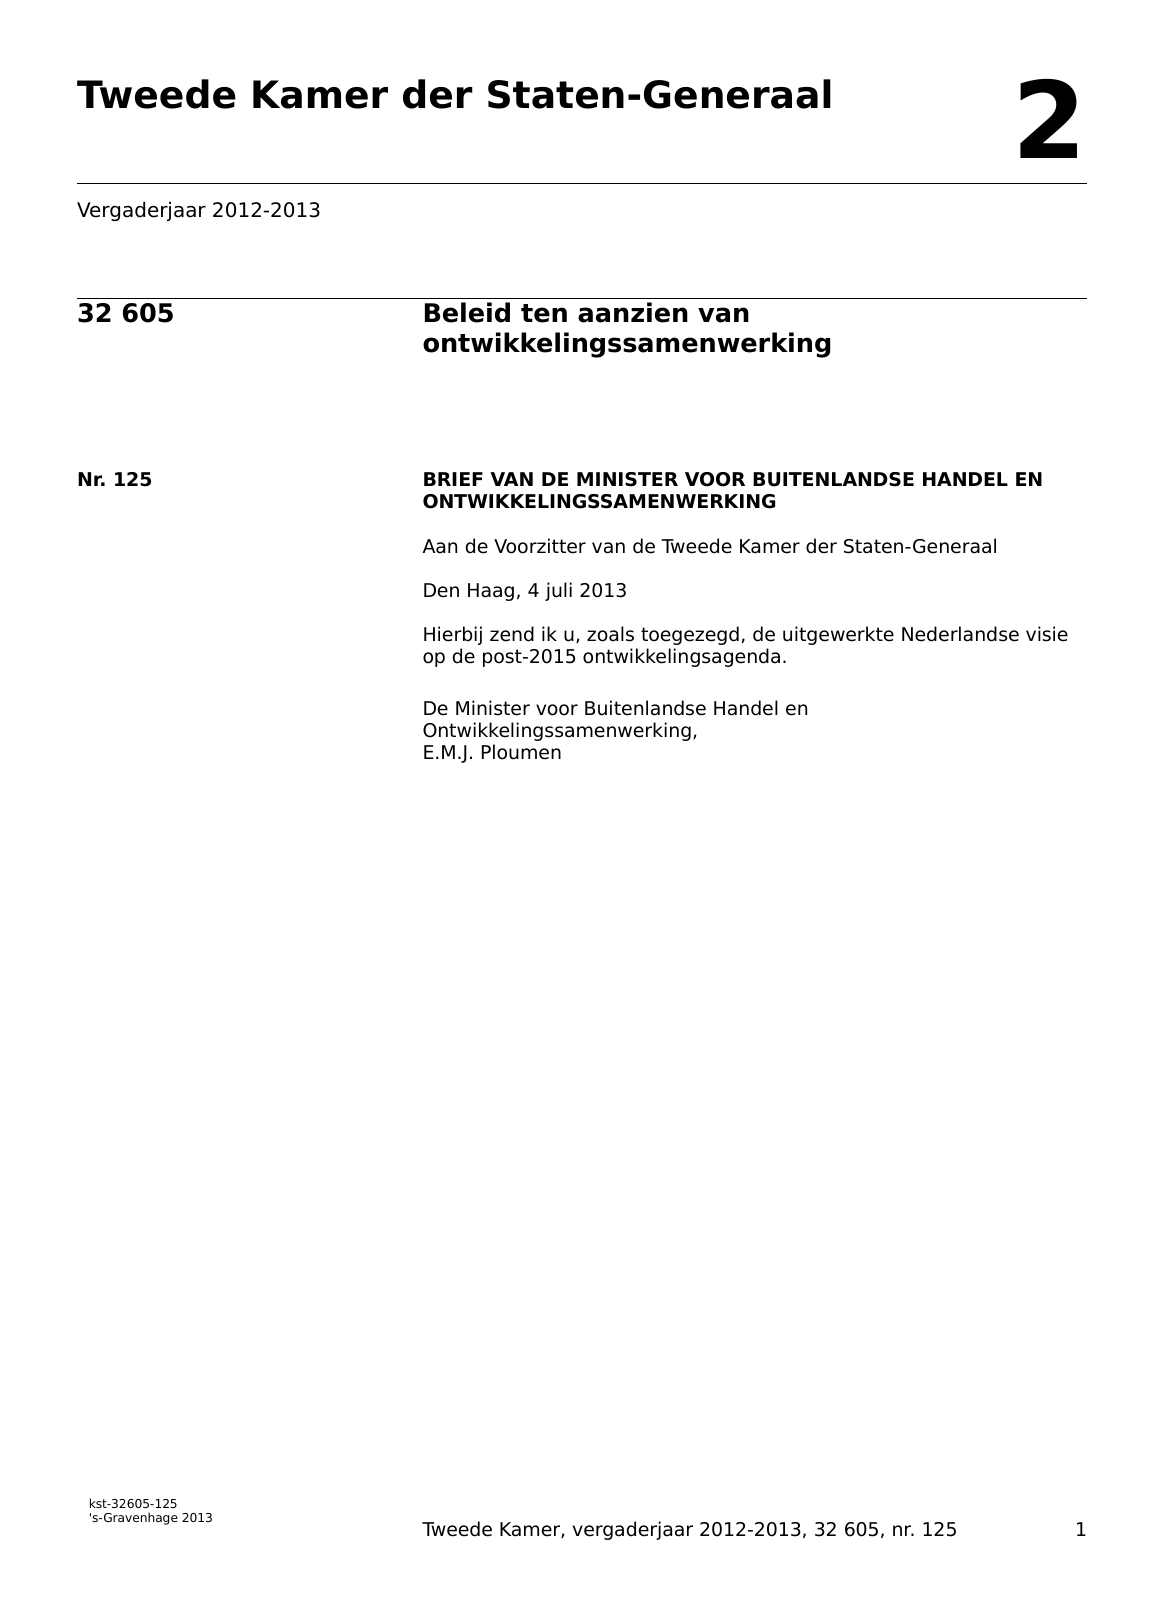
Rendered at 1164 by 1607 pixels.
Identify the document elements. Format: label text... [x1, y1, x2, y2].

text Hierbij zend ik u, zoals toegezegd, de uitgewerkte Nederlandse visie op de post-2015 ontwikkelingsagenda. [422, 624, 1087, 668]
text Den Haag, 4 juli 2013 [422, 580, 1087, 602]
text kst-32605-125 [88, 1497, 323, 1511]
subtitle Nr. 125 BRIEF VAN DE MINISTER VOOR BUITENLANDSE HANDEL EN ONTWIKKELINGSSAMENWERKING [77, 469, 1087, 513]
table_header 2 [886, 59, 1087, 183]
text Aan de Voorzitter van de Tweede Kamer der Staten-Generaal [422, 536, 1087, 557]
subtitle 32 605 Beleid ten aanzien van ontwikkelingssamenwerking [77, 299, 1087, 358]
text 's-Gravenhage 2013 [88, 1511, 323, 1525]
table_header Tweede Kamer der Staten-Generaal [77, 59, 886, 183]
table_cell Vergaderjaar 2012-2013 [77, 184, 1087, 298]
text De Minister voor Buitenlandse Handel en Ontwikkelingssamenwerking, E.M.J. Ploumen [422, 698, 1087, 764]
